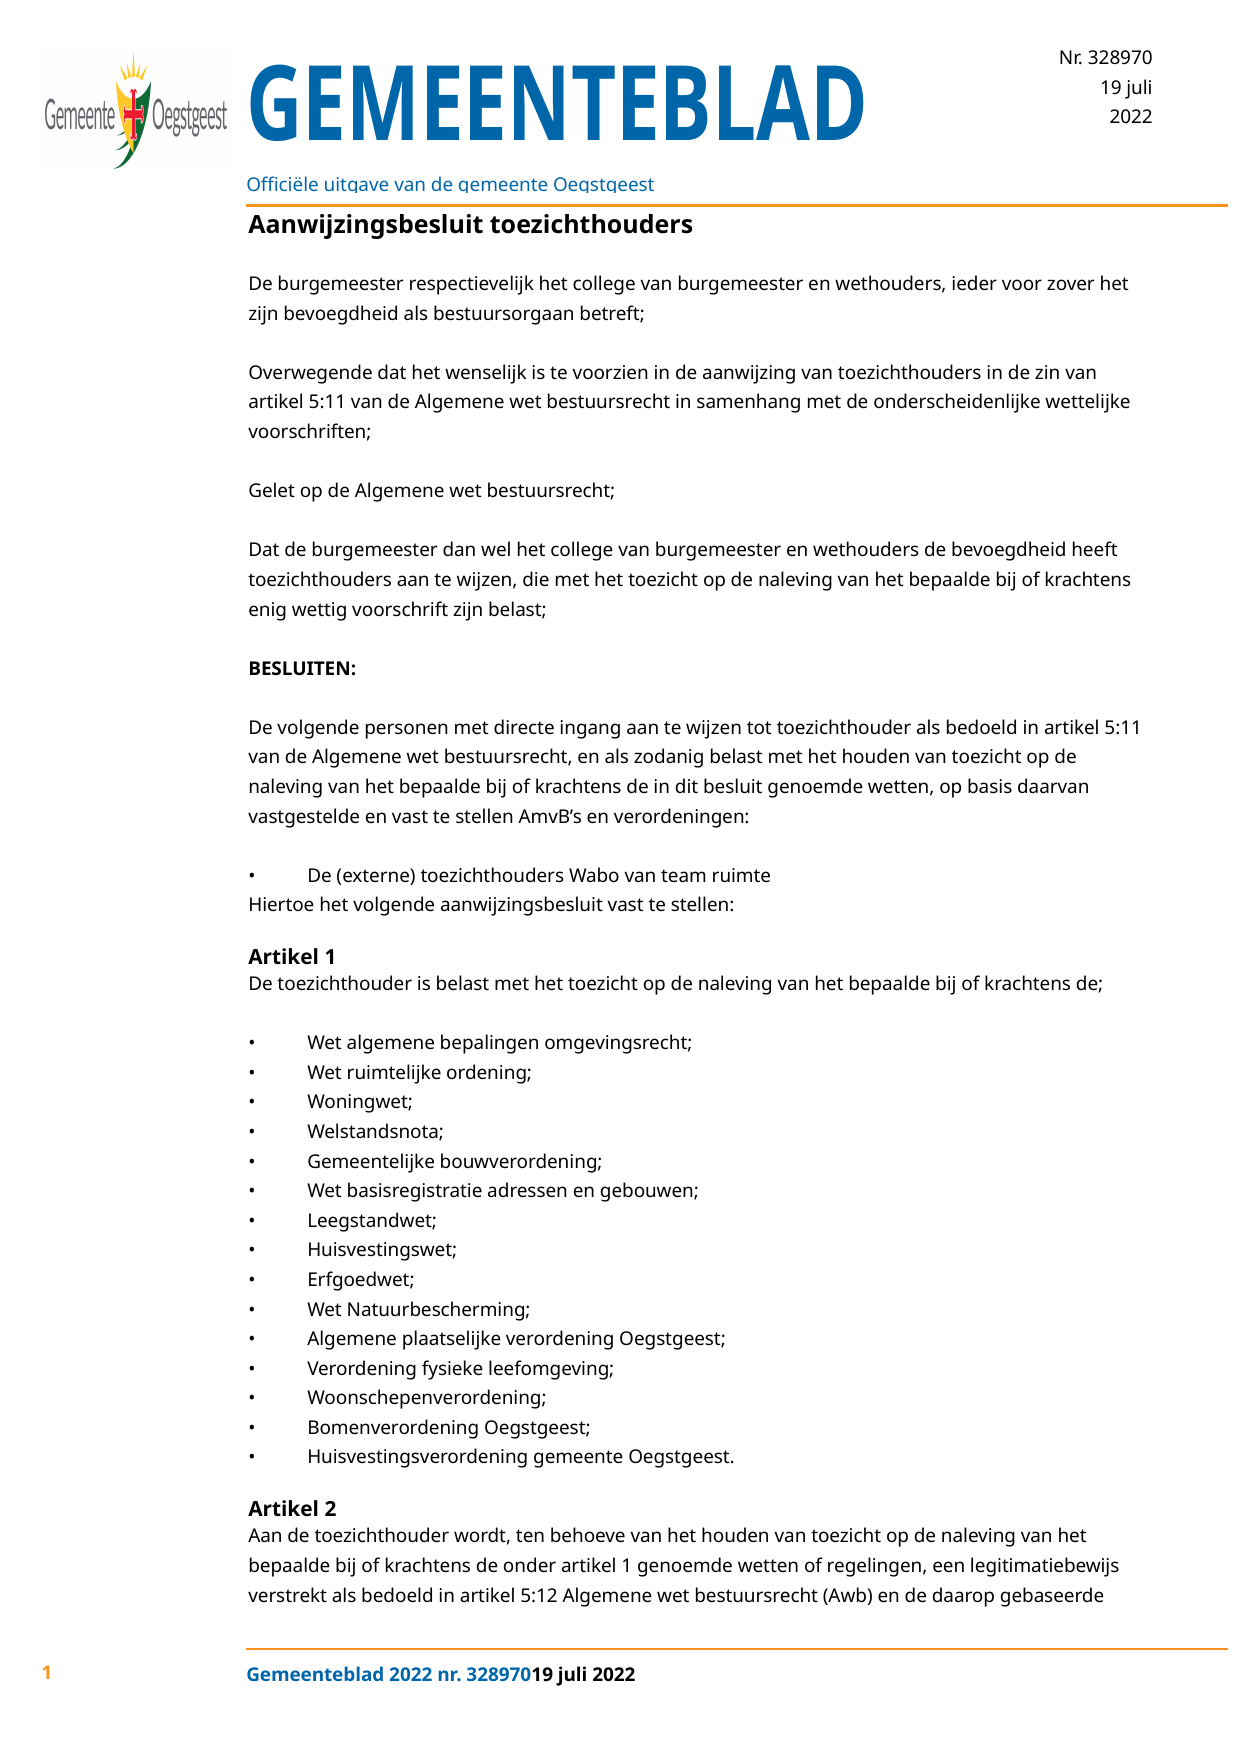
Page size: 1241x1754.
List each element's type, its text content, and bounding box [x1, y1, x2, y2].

list Verordening fysieke leefomgeving; [248, 1355, 1152, 1381]
picture [41, 47, 231, 172]
text De toezichthouder is belast met het toezicht op de naleving van het bepaalde bij of krachtens de; [248, 970, 1152, 996]
list Huisvestingsverordening gemeente Oegstgeest. [248, 1444, 1152, 1469]
text Gelet op de Algemene wet bestuursrecht; [248, 477, 1152, 503]
text Hiertoe het volgende aanwijzingsbesluit vast te stellen: [248, 892, 1152, 917]
text Overwegende dat het wenselijk is te voorzien in de aanwijzing van toezichthouders in de zin van artikel 5:11 van de Algemene wet bestuursrecht in samenhang met de onderscheidenlijke wettelijke voorschriften; [248, 359, 1152, 444]
list Huisvestingswet; [248, 1237, 1152, 1262]
text Aanwijzingsbesluit toezichthouders [248, 207, 1152, 241]
list Gemeentelijke bouwverordening; [248, 1148, 1152, 1174]
list Woonschepenverordening; [248, 1384, 1152, 1410]
list Wet algemene bepalingen omgevingsrecht; [248, 1029, 1152, 1055]
text De volgende personen met directe ingang aan te wijzen tot toezichthouder als bedoeld in artikel 5:11 van de Algemene wet bestuursrecht, en als zodanig belast met het houden van toezicht op de naleving van het bepaalde bij of krachtens de in dit besluit genoemde wetten, op basis daarvan vastgestelde en vast te stellen AmvB’s en verordeningen: [248, 714, 1152, 828]
text De burgemeester respectievelijk het college van burgemeester en wethouders, ieder voor zover het zijn bevoegdheid als bestuursorgaan betreft; [248, 270, 1152, 326]
text BESLUITEN: [248, 655, 1152, 681]
list Leegstandwet; [248, 1207, 1152, 1233]
text Artikel 2 [248, 1494, 1152, 1523]
list Wet Natuurbescherming; [248, 1296, 1152, 1322]
list Erfgoedwet; [248, 1266, 1152, 1292]
list De (externe) toezichthouders Wabo van team ruimte [248, 862, 1152, 888]
list Algemene plaatselijke verordening Oegstgeest; [248, 1325, 1152, 1351]
list Woningwet; [248, 1089, 1152, 1114]
list Bomenverordening Oegstgeest; [248, 1414, 1152, 1440]
text Artikel 1 [248, 942, 1152, 970]
list Wet ruimtelijke ordening; [248, 1059, 1152, 1085]
text Dat de burgemeester dan wel het college van burgemeester en wethouders de bevoegdheid heeft toezichthouders aan te wijzen, die met het toezicht op de naleving van het bepaalde bij of krachtens enig wettig voorschrift zijn belast; [248, 537, 1152, 621]
list Wet basisregistratie adressen en gebouwen; [248, 1177, 1152, 1203]
text Aan de toezichthouder wordt, ten behoeve van het houden van toezicht op de naleving van het bepaalde bij of krachtens de onder artikel 1 genoemde wetten of regelingen, een legitimatiebewijs verstrekt als bedoeld in artikel 5:12 Algemene wet bestuursrecht (Awb) en de daarop gebaseerde [248, 1523, 1152, 1607]
list Welstandsnota; [248, 1118, 1152, 1144]
